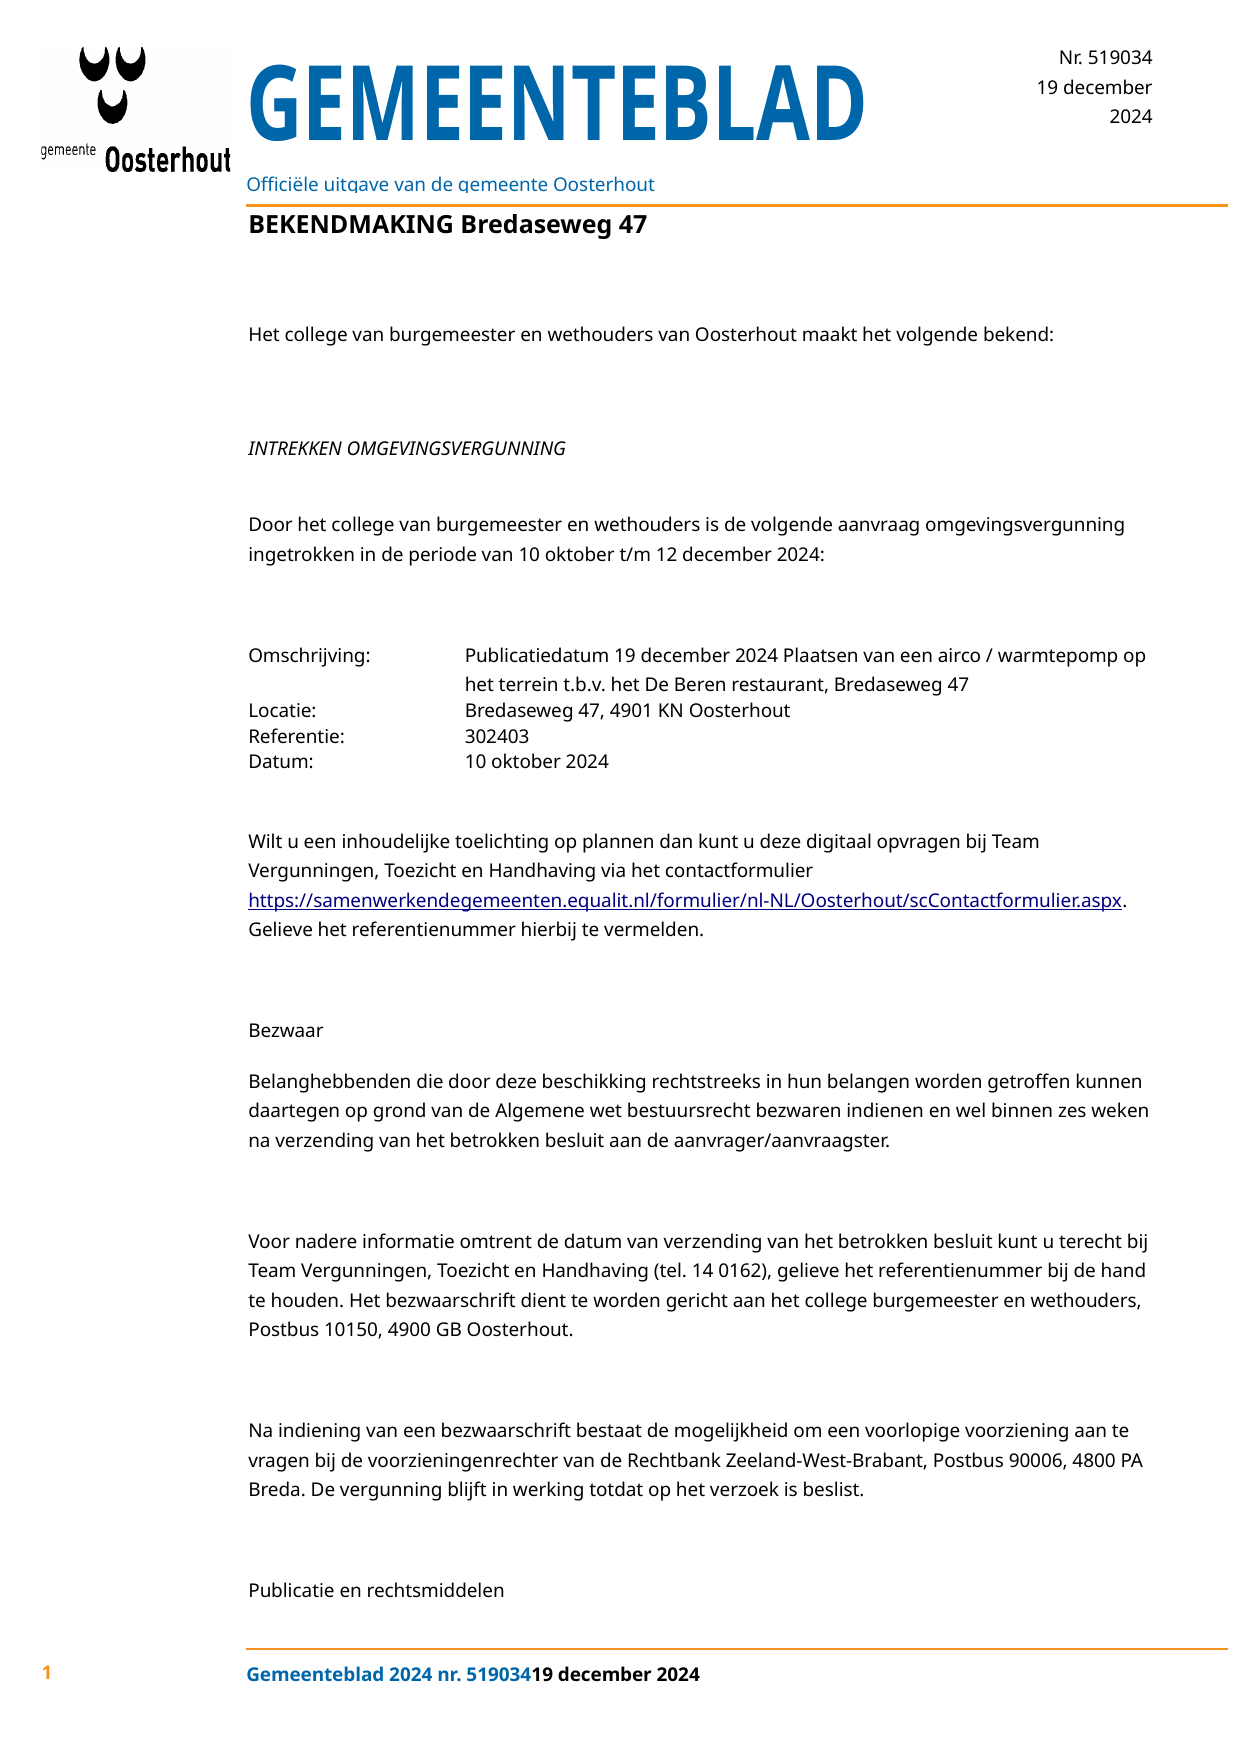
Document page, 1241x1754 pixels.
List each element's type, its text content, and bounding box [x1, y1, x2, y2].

text INTREKKEN OMGEVINGSVERGUNNING [248, 435, 1152, 461]
text Wilt u een inhoudelijke toelichting op plannen dan kunt u deze digitaal opvragen bij Team Vergunningen, Toezicht en Handhaving via het contactformulier https://samenwerkendegemeenten.equalit.nl/formulier/nl-NL/Oosterhout/scContactformulier.aspx. Gelieve het referentienummer hierbij te vermelden. [248, 828, 1152, 942]
table_header Publicatiedatum 19 december 2024 Plaatsen van een airco / warmtepomp op het terrein t.b.v. het De Beren restaurant, Bredaseweg 47 [465, 642, 1152, 697]
table_cell 302403 [465, 723, 1152, 748]
text Belanghebbenden die door deze beschikking rechtstreeks in hun belangen worden getroffen kunnen daartegen op grond van de Algemene wet bestuursrecht bezwaren indienen en wel binnen zes weken na verzending van het betrokken besluit aan de aanvrager/aanvraagster. [248, 1068, 1152, 1153]
text Na indiening van een bezwaarschrift bestaat de mogelijkheid om een voorlopige voorziening aan te vragen bij de voorzieningenrechter van de Rechtbank Zeeland-West-Brabant, Postbus 90006, 4800 PA Breda. De vergunning blijft in werking totdat op het verzoek is beslist. [248, 1417, 1152, 1502]
text Het college van burgemeester en wethouders van Oosterhout maakt het volgende bekend: [248, 321, 1152, 346]
table_cell Referentie: [248, 723, 464, 748]
table_cell 10 oktober 2024 [465, 749, 1152, 774]
text Bezwaar [248, 1017, 1152, 1043]
picture [41, 47, 231, 172]
text Publicatie en rechtsmiddelen [248, 1577, 1152, 1603]
table_cell Locatie: [248, 697, 464, 723]
text BEKENDMAKING Bredaseweg 47 [248, 207, 1152, 241]
text Door het college van burgemeester en wethouders is de volgende aanvraag omgevingsvergunning ingetrokken in de periode van 10 oktober t/m 12 december 2024: [248, 511, 1152, 567]
text Voor nadere informatie omtrent de datum van verzending van het betrokken besluit kunt u terecht bij Team Vergunningen, Toezicht en Handhaving (tel. 14 0162), gelieve het referentienummer bij de hand te houden. Het bezwaarschrift dient te worden gericht aan het college burgemeester en wethouders, Postbus 10150, 4900 GB Oosterhout. [248, 1228, 1152, 1342]
table_cell Bredaseweg 47, 4901 KN Oosterhout [465, 697, 1152, 723]
table_header Omschrijving: [248, 642, 464, 697]
table_cell Datum: [248, 749, 464, 774]
